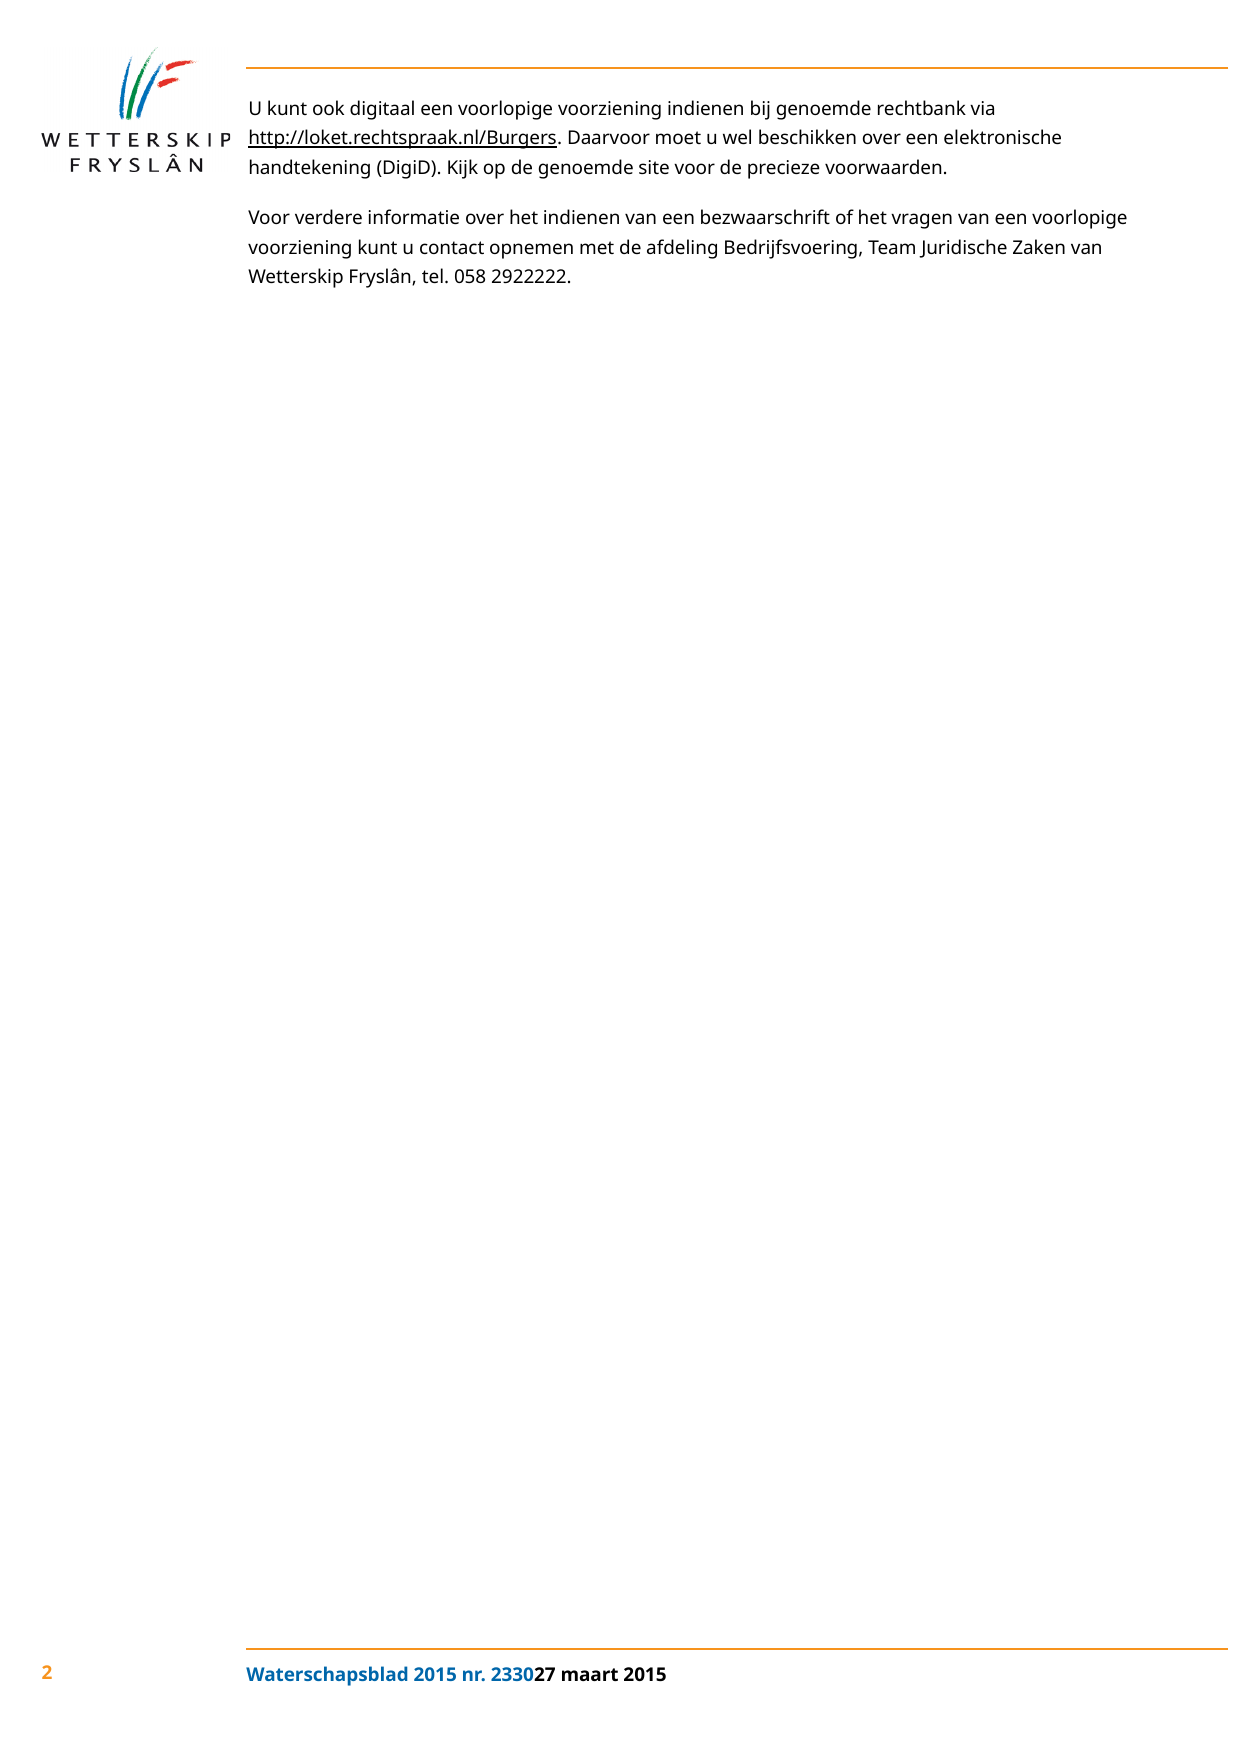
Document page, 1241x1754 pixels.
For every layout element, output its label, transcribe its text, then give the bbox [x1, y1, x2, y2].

text U kunt ook digitaal een voorlopige voorziening indienen bij genoemde rechtbank via http://loket.rechtspraak.nl/Burgers. Daarvoor moet u wel beschikken over een elektronische handtekening (DigiD). Kijk op de genoemde site voor de precieze voorwaarden. [248, 95, 1152, 180]
picture [41, 47, 231, 172]
text Voor verdere informatie over het indienen van een bezwaarschrift of het vragen van een voorlopige voorziening kunt u contact opnemen met de afdeling Bedrijfsvoering, Team Juridische Zaken van Wetterskip Fryslân, tel. 058 2922222. [248, 204, 1152, 289]
